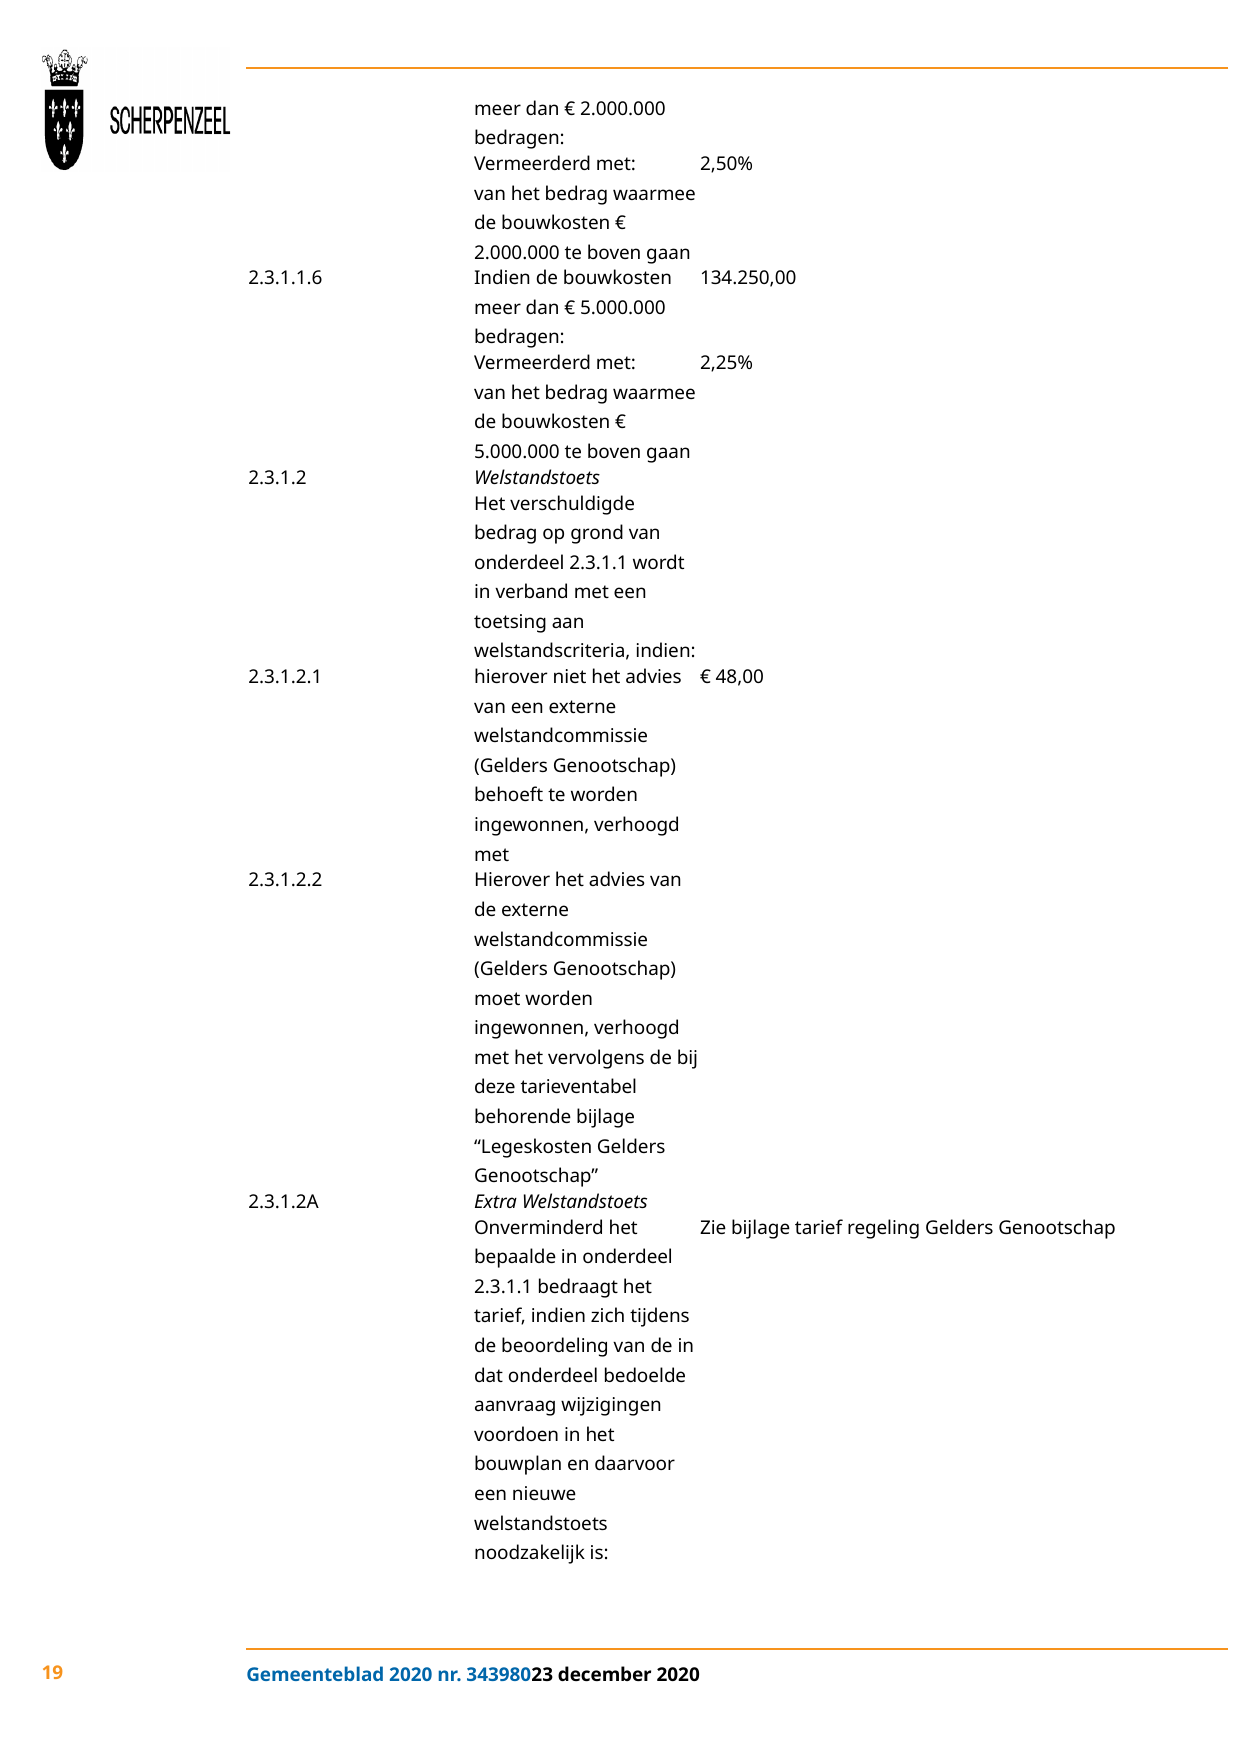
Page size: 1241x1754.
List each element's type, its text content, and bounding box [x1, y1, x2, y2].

table_cell 2,50% [700, 150, 1152, 264]
table_cell [700, 95, 1152, 150]
table_cell Hierover het advies van de externe welstandcommissie (Gelders Genootschap) moet worden ingewonnen, verhoogd met het vervolgens de bij deze tarieventabel behorende bijlage “Legeskosten Gelders Genootschap” [474, 867, 700, 1188]
table_cell Extra Welstandstoets [474, 1188, 700, 1214]
table_cell € 48,00 [700, 663, 1152, 867]
table_cell [248, 1565, 474, 1591]
table_cell 2.3.1.2A [248, 1188, 474, 1214]
table_cell Het verschuldigde bedrag op grond van onderdeel 2.3.1.1 wordt in verband met een toetsing aan welstandscriteria, indien: [474, 490, 700, 663]
table_cell meer dan € 2.000.000 bedragen: [474, 95, 700, 150]
table_cell Zie bijlage tarief regeling Gelders Genootschap [700, 1214, 1152, 1565]
table_cell [700, 464, 1152, 490]
table_cell 2.3.1.2.1 [248, 663, 474, 867]
table_cell [700, 490, 1152, 663]
table_cell 2,25% [700, 350, 1152, 464]
table_cell 2.3.1.2 [248, 464, 474, 490]
table_cell Welstandstoets [474, 464, 700, 490]
table_cell 2.3.1.1.6 [248, 265, 474, 349]
table_cell [474, 1565, 700, 1591]
table_cell Vermeerderd met: van het bedrag waarmee de bouwkosten € 5.000.000 te boven gaan [474, 350, 700, 464]
table_cell [248, 150, 474, 264]
table_cell Onverminderd het bepaalde in onderdeel 2.3.1.1 bedraagt het tarief, indien zich tijdens de beoordeling van de in dat onderdeel bedoelde aanvraag wijzigingen voordoen in het bouwplan en daarvoor een nieuwe welstandstoets noodzakelijk is: [474, 1214, 700, 1565]
table_cell hierover niet het advies van een externe welstandcommissie (Gelders Genootschap) behoeft te worden ingewonnen, verhoogd met [474, 663, 700, 867]
table_cell Vermeerderd met: van het bedrag waarmee de bouwkosten € 2.000.000 te boven gaan [474, 150, 700, 264]
table_cell Indien de bouwkosten meer dan € 5.000.000 bedragen: [474, 265, 700, 349]
table_cell [700, 1188, 1152, 1214]
table_cell [248, 1214, 474, 1565]
table_cell [248, 490, 474, 663]
table_cell [700, 867, 1152, 1188]
table_cell [248, 95, 474, 150]
table_cell [248, 350, 474, 464]
table_cell 2.3.1.2.2 [248, 867, 474, 1188]
table_cell [700, 1565, 1152, 1591]
picture [41, 47, 231, 172]
table_cell 134.250,00 [700, 265, 1152, 349]
